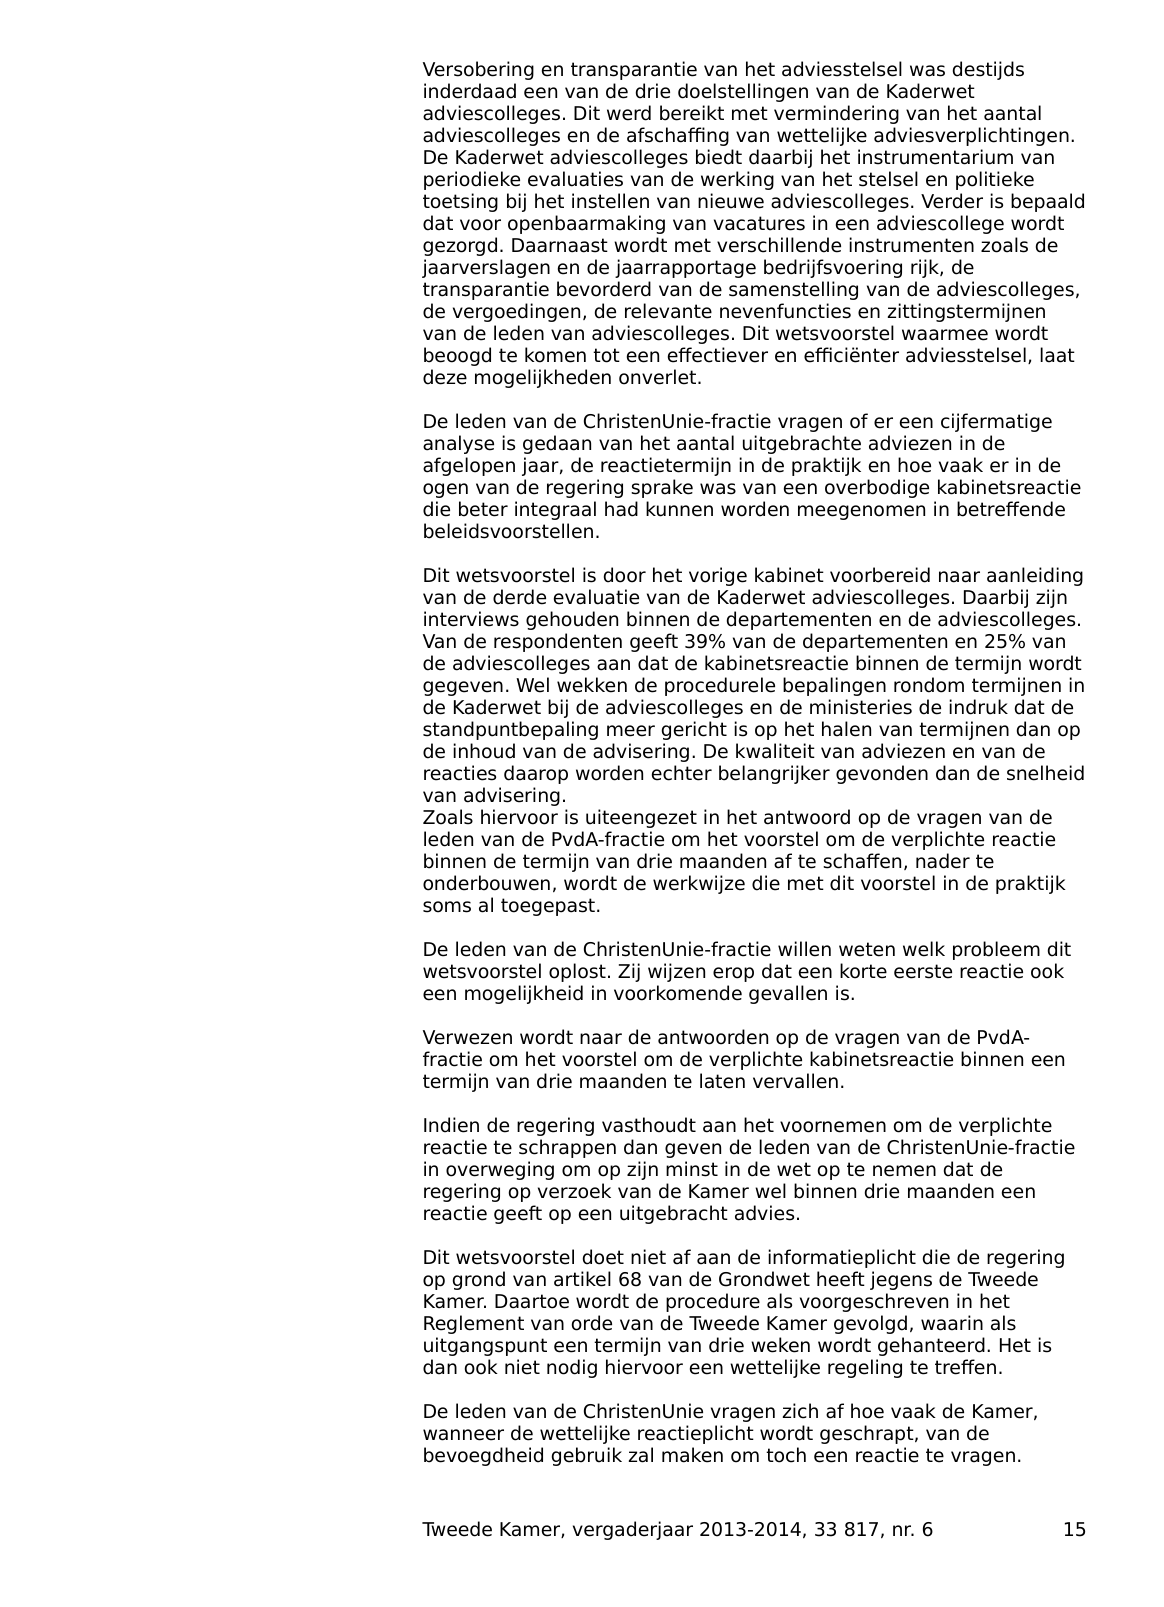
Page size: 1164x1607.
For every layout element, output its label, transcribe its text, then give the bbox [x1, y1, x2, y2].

text De leden van de ChristenUnie vragen zich af hoe vaak de Kamer, wanneer de wettelijke reactieplicht wordt geschrapt, van de bevoegdheid gebruik zal maken om toch een reactie te vragen. [422, 1401, 1087, 1467]
text De leden van de ChristenUnie-fractie vragen of er een cijfermatige analyse is gedaan van het aantal uitgebrachte adviezen in de afgelopen jaar, de reactietermijn in de praktijk en hoe vaak er in de ogen van de regering sprake was van een overbodige kabinetsreactie die beter integraal had kunnen worden meegenomen in betreffende beleidsvoorstellen. [422, 411, 1087, 543]
text Dit wetsvoorstel doet niet af aan de informatieplicht die de regering op grond van artikel 68 van de Grondwet heeft jegens de Tweede Kamer. Daartoe wordt de procedure als voorgeschreven in het Reglement van orde van de Tweede Kamer gevolgd, waarin als uitgangspunt een termijn van drie weken wordt gehanteerd. Het is dan ook niet nodig hiervoor een wettelijke regeling te treffen. [422, 1247, 1087, 1379]
text Indien de regering vasthoudt aan het voornemen om de verplichte reactie te schrappen dan geven de leden van de ChristenUnie-fractie in overweging om op zijn minst in de wet op te nemen dat de regering op verzoek van de Kamer wel binnen drie maanden een reactie geeft op een uitgebracht advies. [422, 1115, 1087, 1225]
text De leden van de ChristenUnie-fractie willen weten welk probleem dit wetsvoorstel oplost. Zij wijzen erop dat een korte eerste reactie ook een mogelijkheid in voorkomende gevallen is. [422, 939, 1087, 1005]
text Verwezen wordt naar de antwoorden op de vragen van de PvdA-fractie om het voorstel om de verplichte kabinetsreactie binnen een termijn van drie maanden te laten vervallen. [422, 1027, 1087, 1093]
text Versobering en transparantie van het adviesstelsel was destijds inderdaad een van de drie doelstellingen van de Kaderwet adviescolleges. Dit werd bereikt met vermindering van het aantal adviescolleges en de afschaffing van wettelijke adviesverplichtingen. De Kaderwet adviescolleges biedt daarbij het instrumentarium van periodieke evaluaties van de werking van het stelsel en politieke toetsing bij het instellen van nieuwe adviescolleges. Verder is bepaald dat voor openbaarmaking van vacatures in een adviescollege wordt gezorgd. Daarnaast wordt met verschillende instrumenten zoals de jaarverslagen en de jaarrapportage bedrijfsvoering rijk, de transparantie bevorderd van de samenstelling van de adviescolleges, de vergoedingen, de relevante nevenfuncties en zittingstermijnen van de leden van adviescolleges. Dit wetsvoorstel waarmee wordt beoogd te komen tot een effectiever en efficiënter adviesstelsel, laat deze mogelijkheden onverlet. [422, 59, 1087, 389]
text Zoals hiervoor is uiteengezet in het antwoord op de vragen van de leden van de PvdA-fractie om het voorstel om de verplichte reactie binnen de termijn van drie maanden af te schaffen, nader te onderbouwen, wordt de werkwijze die met dit voorstel in de praktijk soms al toegepast. [422, 807, 1087, 917]
text Dit wetsvoorstel is door het vorige kabinet voorbereid naar aanleiding van de derde evaluatie van de Kaderwet adviescolleges. Daarbij zijn interviews gehouden binnen de departementen en de adviescolleges. Van de respondenten geeft 39% van de departementen en 25% van de adviescolleges aan dat de kabinetsreactie binnen de termijn wordt gegeven. Wel wekken de procedurele bepalingen rondom termijnen in de Kaderwet bij de adviescolleges en de ministeries de indruk dat de standpuntbepaling meer gericht is op het halen van termijnen dan op de inhoud van de advisering. De kwaliteit van adviezen en van de reacties daarop worden echter belangrijker gevonden dan de snelheid van advisering. [422, 565, 1087, 807]
